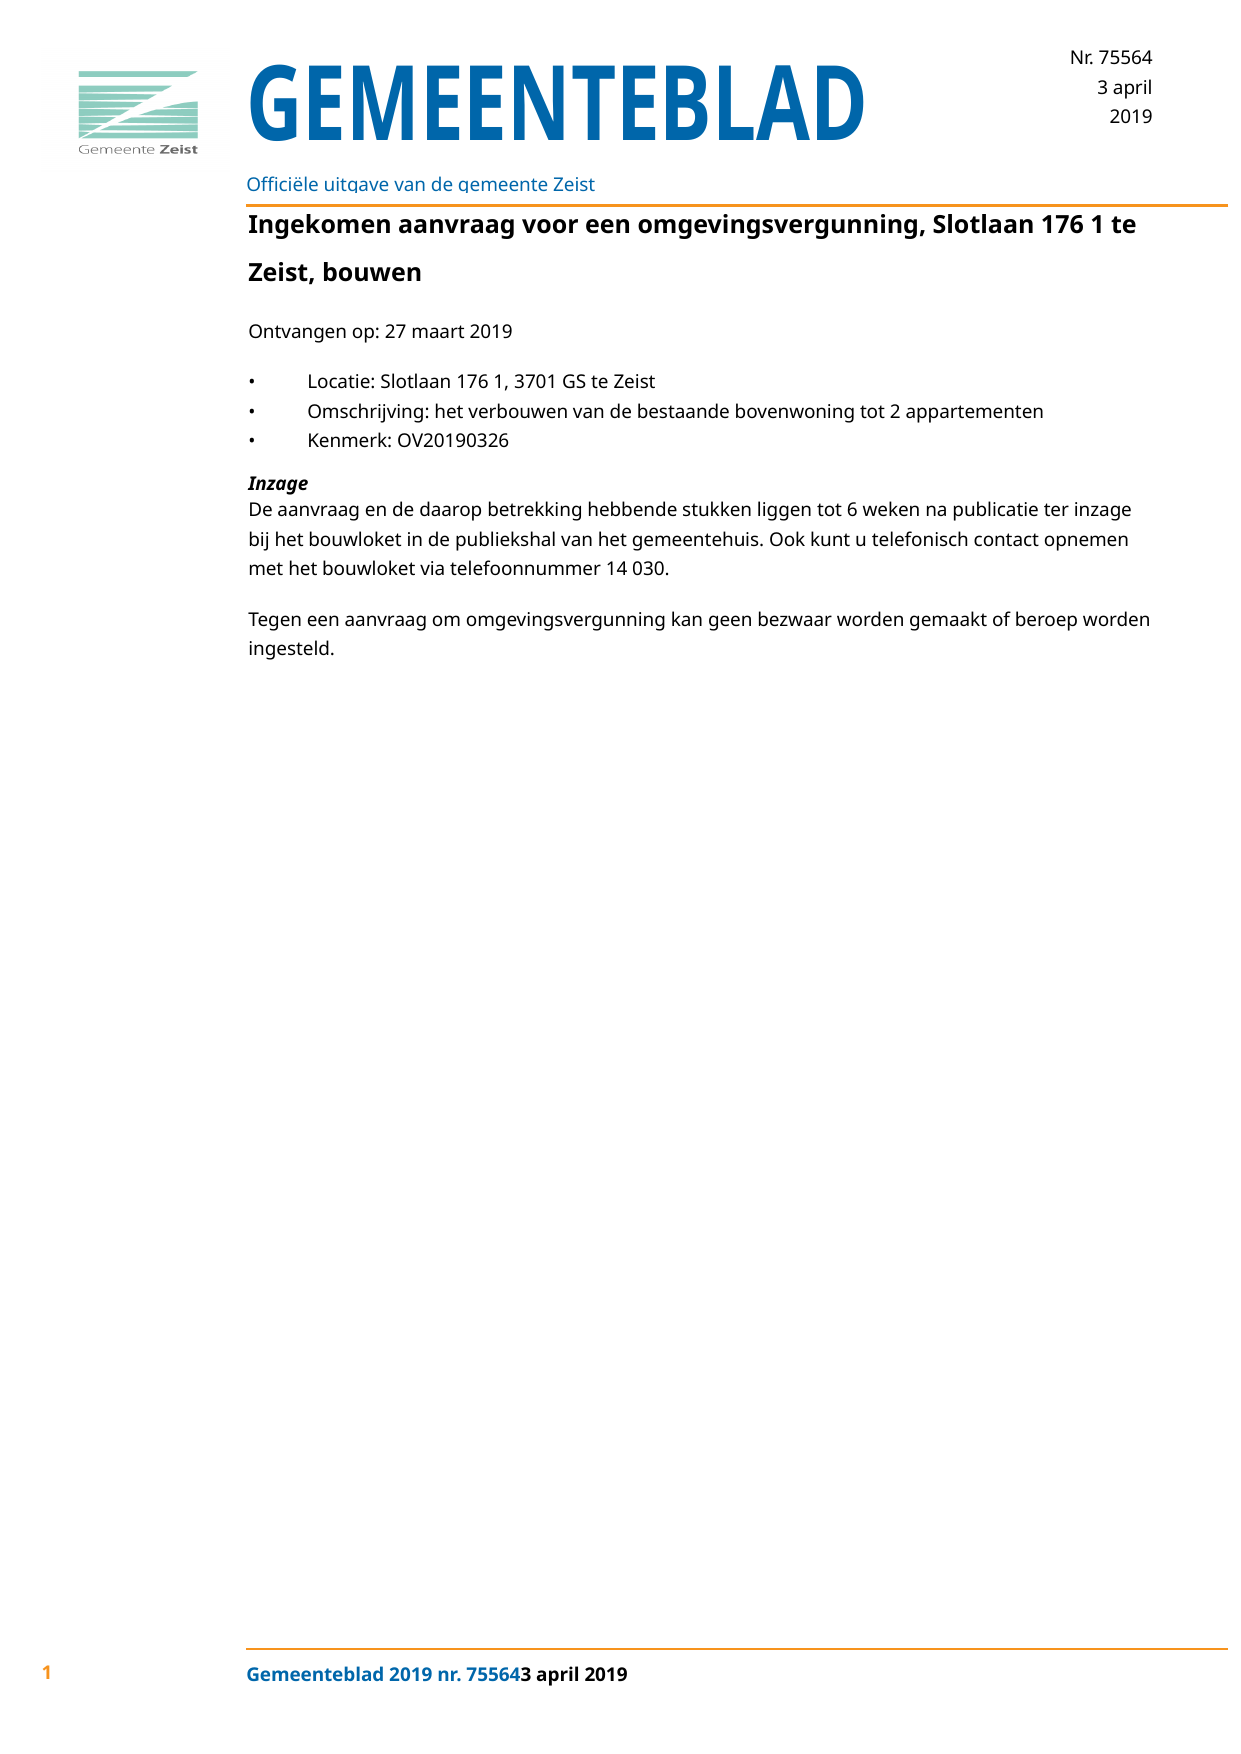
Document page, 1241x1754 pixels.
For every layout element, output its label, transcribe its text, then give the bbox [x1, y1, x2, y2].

picture [41, 47, 231, 172]
text Tegen een aanvraag om omgevingsvergunning kan geen bezwaar worden gemaakt of beroep worden ingesteld. [248, 606, 1152, 661]
list Locatie: Slotlaan 176 1, 3701 GS te Zeist [248, 368, 1152, 394]
text Ingekomen aanvraag voor een omgevingsvergunning, Slotlaan 176 1 te Zeist, bouwen [248, 207, 1152, 288]
text Inzage [248, 471, 1152, 496]
text Ontvangen op: 27 maart 2019 [248, 318, 1152, 344]
list Omschrijving: het verbouwen van de bestaande bovenwoning tot 2 appartementen [248, 398, 1152, 424]
text De aanvraag en de daarop betrekking hebbende stukken liggen tot 6 weken na publicatie ter inzage bij het bouwloket in de publiekshal van het gemeentehuis. Ook kunt u telefonisch contact opnemen met het bouwloket via telefoonnummer 14 030. [248, 496, 1152, 581]
list Kenmerk: OV20190326 [248, 427, 1152, 453]
